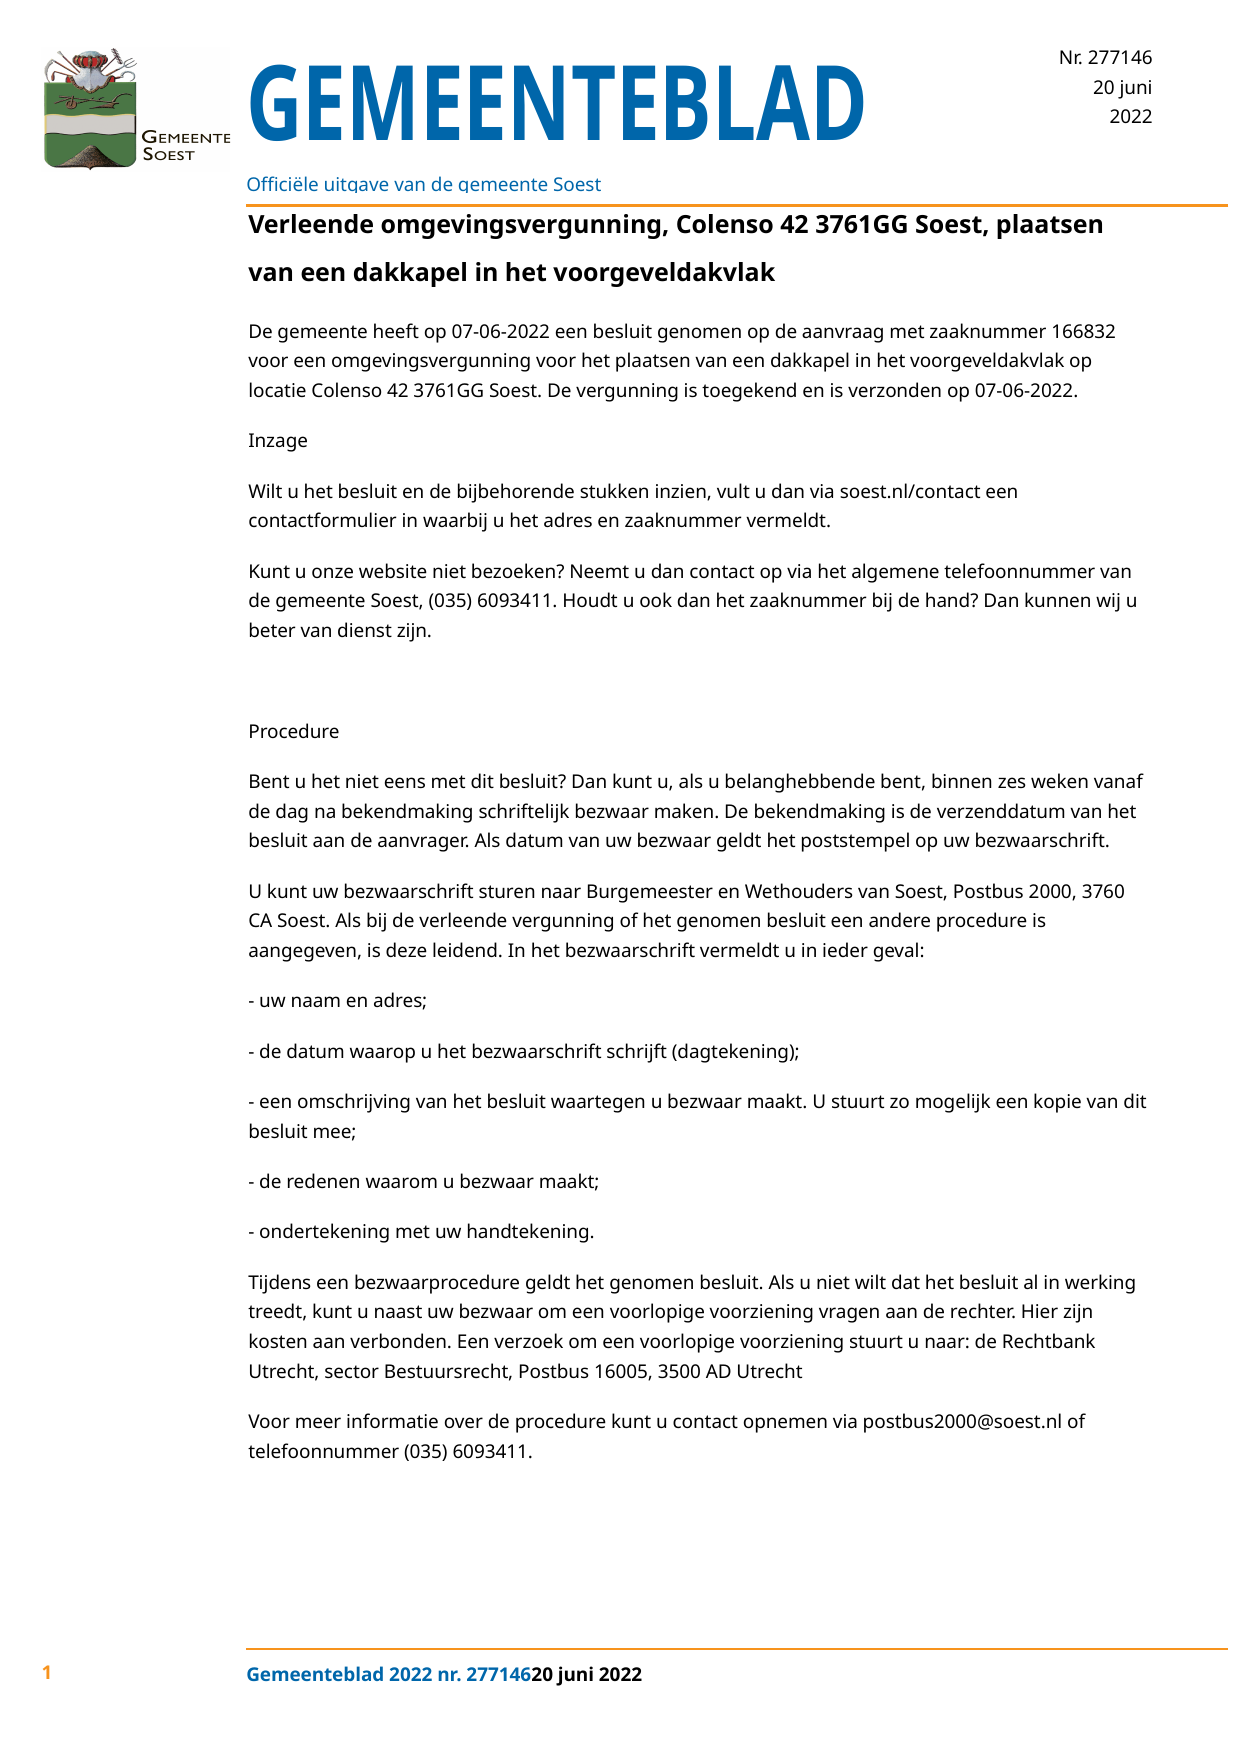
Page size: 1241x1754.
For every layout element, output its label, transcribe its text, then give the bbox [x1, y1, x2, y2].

text Voor meer informatie over de procedure kunt u contact opnemen via postbus2000@soest.nl of telefoonnummer (035) 6093411. [248, 1408, 1152, 1464]
text Kunt u onze website niet bezoeken? Neemt u dan contact op via het algemene telefoonnummer van de gemeente Soest, (035) 6093411. Houdt u ook dan het zaaknummer bij de hand? Dan kunnen wij u beter van dienst zijn. [248, 558, 1152, 643]
text Procedure [248, 718, 1152, 744]
text U kunt uw bezwaarschrift sturen naar Burgemeester en Wethouders van Soest, Postbus 2000, 3760 CA Soest. Als bij de verleende vergunning of het genomen besluit een andere procedure is aangegeven, is deze leidend. In het bezwaarschrift vermeldt u in ieder geval: [248, 878, 1152, 963]
text Tijdens een bezwaarprocedure geldt het genomen besluit. Als u niet wilt dat het besluit al in werking treedt, kunt u naast uw bezwaar om een voorlopige voorziening vragen aan de rechter. Hier zijn kosten aan verbonden. Een verzoek om een voorlopige voorziening stuurt u naar: de Rechtbank Utrecht, sector Bestuursrecht, Postbus 16005, 3500 AD Utrecht [248, 1269, 1152, 1384]
picture [41, 47, 231, 172]
text De gemeente heeft op 07-06-2022 een besluit genomen op de aanvraag met zaaknummer 166832 voor een omgevingsvergunning voor het plaatsen van een dakkapel in het voorgeveldakvlak op locatie Colenso 42 3761GG Soest. De vergunning is toegekend en is verzonden op 07-06-2022. [248, 318, 1152, 403]
text Verleende omgevingsvergunning, Colenso 42 3761GG Soest, plaatsen van een dakkapel in het voorgeveldakvlak [248, 207, 1152, 288]
text Wilt u het besluit en de bijbehorende stukken inzien, vult u dan via soest.nl/contact een contactformulier in waarbij u het adres en zaaknummer vermeldt. [248, 478, 1152, 533]
text - de redenen waarom u bezwaar maakt; [248, 1168, 1152, 1194]
text - uw naam en adres; [248, 987, 1152, 1013]
text - de datum waarop u het bezwaarschrift schrijft (dagtekening); [248, 1038, 1152, 1064]
text - een omschrijving van het besluit waartegen u bezwaar maakt. U stuurt zo mogelijk een kopie van dit besluit mee; [248, 1088, 1152, 1144]
text Inzage [248, 427, 1152, 453]
text Bent u het niet eens met dit besluit? Dan kunt u, als u belanghebbende bent, binnen zes weken vanaf de dag na bekendmaking schriftelijk bezwaar maken. De bekendmaking is de verzenddatum van het besluit aan de aanvrager. Als datum van uw bezwaar geldt het poststempel op uw bezwaarschrift. [248, 768, 1152, 853]
text - ondertekening met uw handtekening. [248, 1219, 1152, 1244]
